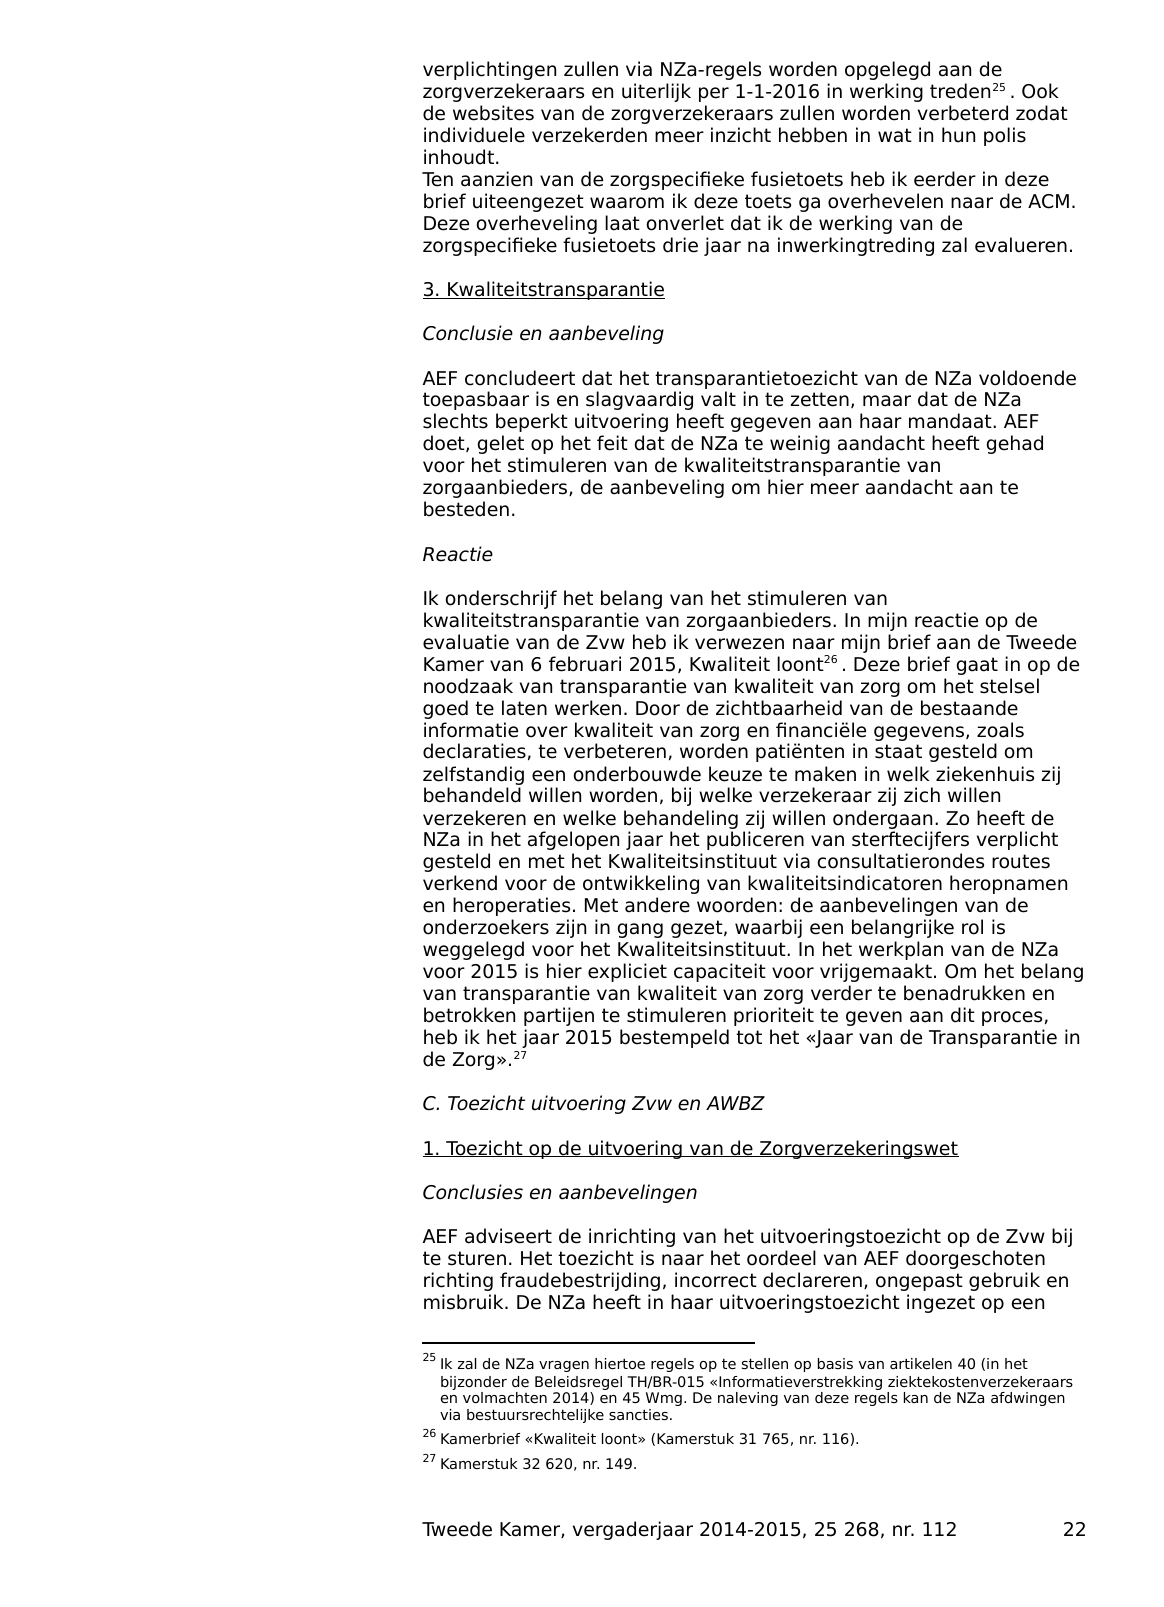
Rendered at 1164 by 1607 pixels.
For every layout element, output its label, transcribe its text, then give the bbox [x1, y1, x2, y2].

subtitle 3. Kwaliteitstransparantie [422, 279, 1087, 301]
subtitle 1. Toezicht op de uitvoering van de Zorgverzekeringswet [422, 1137, 1087, 1159]
text Ik onderschrijf het belang van het stimuleren van kwaliteitstransparantie van zorgaanbieders. In mijn reactie op de evaluatie van de Zvw heb ik verwezen naar mijn brief aan de Tweede Kamer van 6 februari 2015, Kwaliteit loont. Deze brief gaat in op de noodzaak van transparantie van kwaliteit van zorg om het stelsel goed te laten werken. Door de zichtbaarheid van de bestaande informatie over kwaliteit van zorg en financiële gegevens, zoals declaraties, te verbeteren, worden patiënten in staat gesteld om zelfstandig een onderbouwde keuze te maken in welk ziekenhuis zij behandeld willen worden, bij welke verzekeraar zij zich willen verzekeren en welke behandeling zij willen ondergaan. Zo heeft de NZa in het afgelopen jaar het publiceren van sterftecijfers verplicht gesteld en met het Kwaliteitsinstituut via consultatierondes routes verkend voor de ontwikkeling van kwaliteitsindicatoren heropnamen en heroperaties. Met andere woorden: de aanbevelingen van de onderzoekers zijn in gang gezet, waarbij een belangrijke rol is weggelegd voor het Kwaliteitsinstituut. In het werkplan van de NZa voor 2015 is hier expliciet capaciteit voor vrijgemaakt. Om het belang van transparantie van kwaliteit van zorg verder te benadrukken en betrokken partijen te stimuleren prioriteit te geven aan dit proces, heb ik het jaar 2015 bestempeld tot het «Jaar van de Transparantie in de Zorg». [422, 588, 1087, 1071]
subtitle Conclusies en aanbevelingen [422, 1182, 1087, 1204]
subtitle Reactie [422, 543, 1087, 565]
text Kamerstuk 32 620, nr. 149. [422, 1452, 1087, 1474]
text AEF adviseert de inrichting van het uitvoeringstoezicht op de Zvw bij te sturen. Het toezicht is naar het oordeel van AEF doorgeschoten richting fraudebestrijding, incorrect declareren, ongepast gebruik en misbruik. De NZa heeft in haar uitvoeringstoezicht ingezet op een [422, 1226, 1087, 1314]
text verplichtingen zullen via NZa-regels worden opgelegd aan de zorgverzekeraars en uiterlijk per 1-1-2016 in werking treden. Ook de websites van de zorgverzekeraars zullen worden verbeterd zodat individuele verzekerden meer inzicht hebben in wat in hun polis inhoudt. [422, 59, 1087, 169]
subtitle Conclusie en aanbeveling [422, 323, 1087, 345]
subtitle C. Toezicht uitvoering Zvw en AWBZ [422, 1093, 1087, 1115]
text AEF concludeert dat het transparantietoezicht van de NZa voldoende toepasbaar is en slagvaardig valt in te zetten, maar dat de NZa slechts beperkt uitvoering heeft gegeven aan haar mandaat. AEF doet, gelet op het feit dat de NZa te weinig aandacht heeft gehad voor het stimuleren van de kwaliteitstransparantie van zorgaanbieders, de aanbeveling om hier meer aandacht aan te besteden. [422, 367, 1087, 521]
text Ik zal de NZa vragen hiertoe regels op te stellen op basis van artikelen 40 (in het bijzonder de Beleidsregel TH/BR-015 «Informatieverstrekking ziektekostenverzekeraars en volmachten 2014) en 45 Wmg. De naleving van deze regels kan de NZa afdwingen via bestuursrechtelijke sancties. [422, 1352, 1087, 1424]
text Kamerbrief «Kwaliteit loont» (Kamerstuk 31 765, nr. 116). [422, 1427, 1087, 1449]
text Ten aanzien van de zorgspecifieke fusietoets heb ik eerder in deze brief uiteengezet waarom ik deze toets ga overhevelen naar de ACM. Deze overheveling laat onverlet dat ik de werking van de zorgspecifieke fusietoets drie jaar na inwerkingtreding zal evalueren. [422, 169, 1087, 257]
